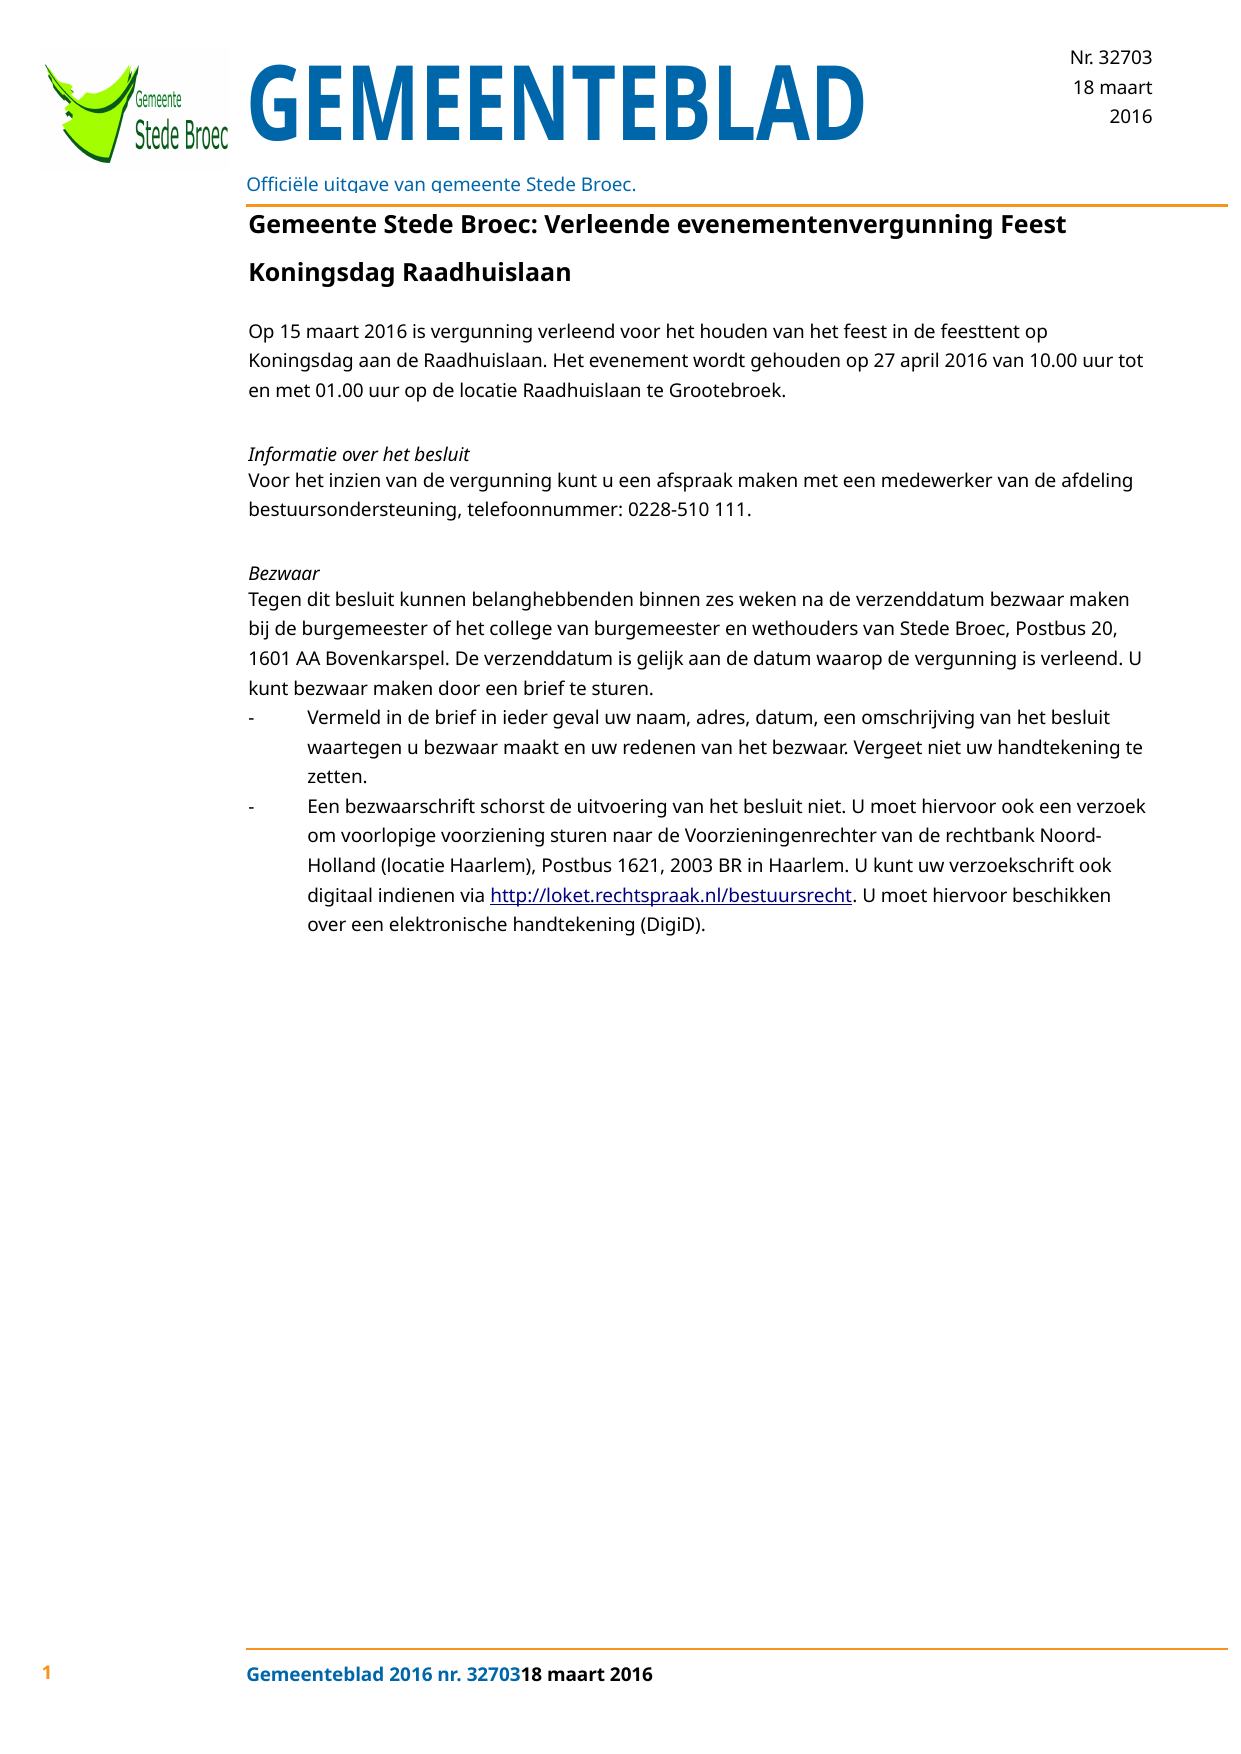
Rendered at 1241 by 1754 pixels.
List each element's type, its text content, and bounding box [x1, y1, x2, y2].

picture [41, 47, 231, 172]
text Voor het inzien van de vergunning kunt u een afspraak maken met een medewerker van de afdeling bestuursondersteuning, telefoonnummer: 0228-510 111. [248, 467, 1152, 522]
list Een bezwaarschrift schorst de uitvoering van het besluit niet. U moet hiervoor ook een verzoek om voorlopige voorziening sturen naar de Voorzieningenrechter van de rechtbank Noord-Holland (locatie Haarlem), Postbus 1621, 2003 BR in Haarlem. U kunt uw verzoekschrift ook digitaal indienen via http://loket.rechtspraak.nl/bestuursrecht. U moet hiervoor beschikken over een elektronische handtekening (DigiD). [248, 793, 1152, 937]
text Bezwaar [248, 560, 1152, 586]
text Op 15 maart 2016 is vergunning verleend voor het houden van het feest in de feesttent op Koningsdag aan de Raadhuislaan. Het evenement wordt gehouden op 27 april 2016 van 10.00 uur tot en met 01.00 uur op de locatie Raadhuislaan te Grootebroek. [248, 318, 1152, 403]
text Gemeente Stede Broec: Verleende evenementenvergunning Feest Koningsdag Raadhuislaan [248, 207, 1152, 288]
list Vermeld in de brief in ieder geval uw naam, adres, datum, een omschrijving van het besluit waartegen u bezwaar maakt en uw redenen van het bezwaar. Vergeet niet uw handtekening te zetten. [248, 704, 1152, 789]
text Informatie over het besluit [248, 441, 1152, 467]
text Tegen dit besluit kunnen belanghebbenden binnen zes weken na de verzenddatum bezwaar maken bij de burgemeester of het college van burgemeester en wethouders van Stede Broec, Postbus 20, 1601 AA Bovenkarspel. De verzenddatum is gelijk aan de datum waarop de vergunning is verleend. U kunt bezwaar maken door een brief te sturen. [248, 586, 1152, 701]
